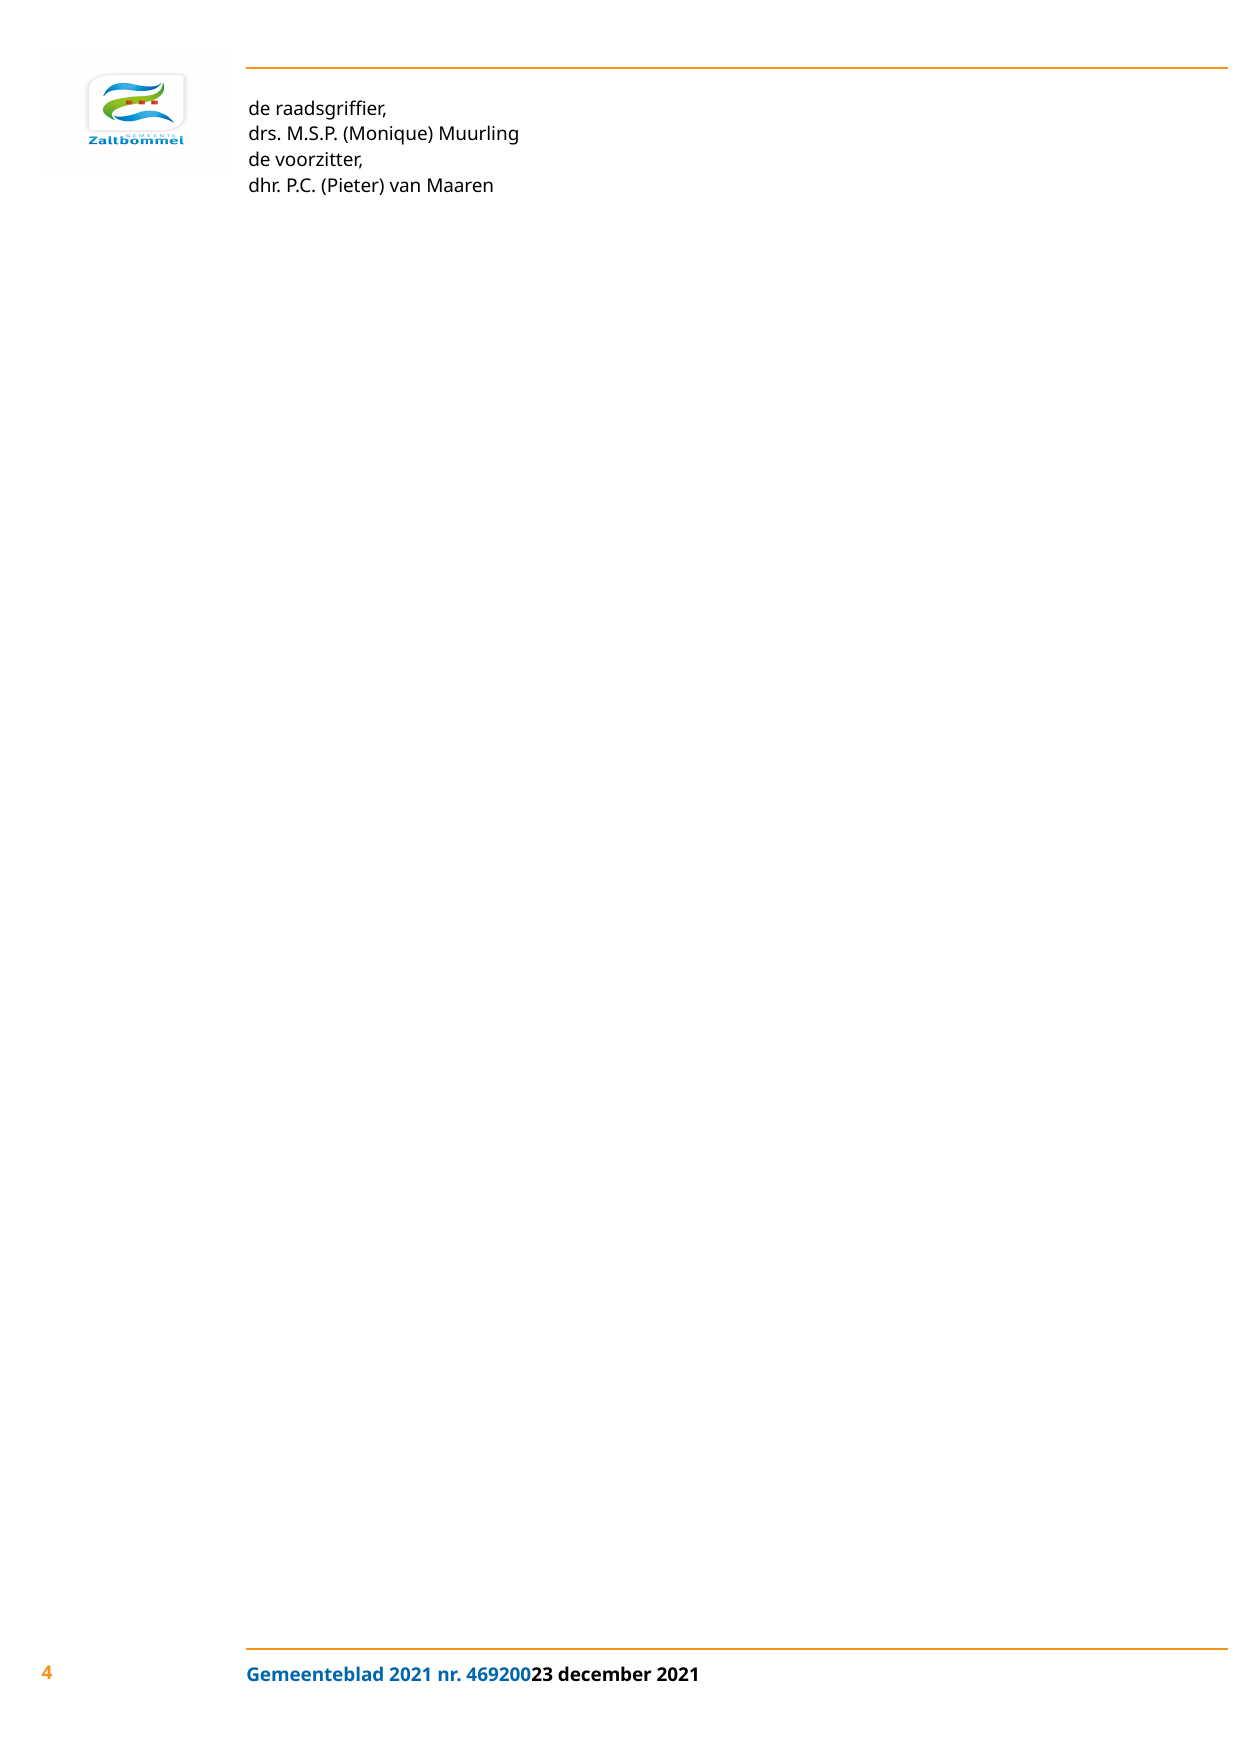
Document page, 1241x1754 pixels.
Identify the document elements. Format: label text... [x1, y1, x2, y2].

picture [41, 47, 231, 172]
text dhr. P.C. (Pieter) van Maaren [248, 172, 1152, 198]
text de raadsgriffier, [248, 95, 1152, 121]
text de voorzitter, [248, 146, 1152, 172]
text drs. M.S.P. (Monique) Muurling [248, 121, 1152, 146]
